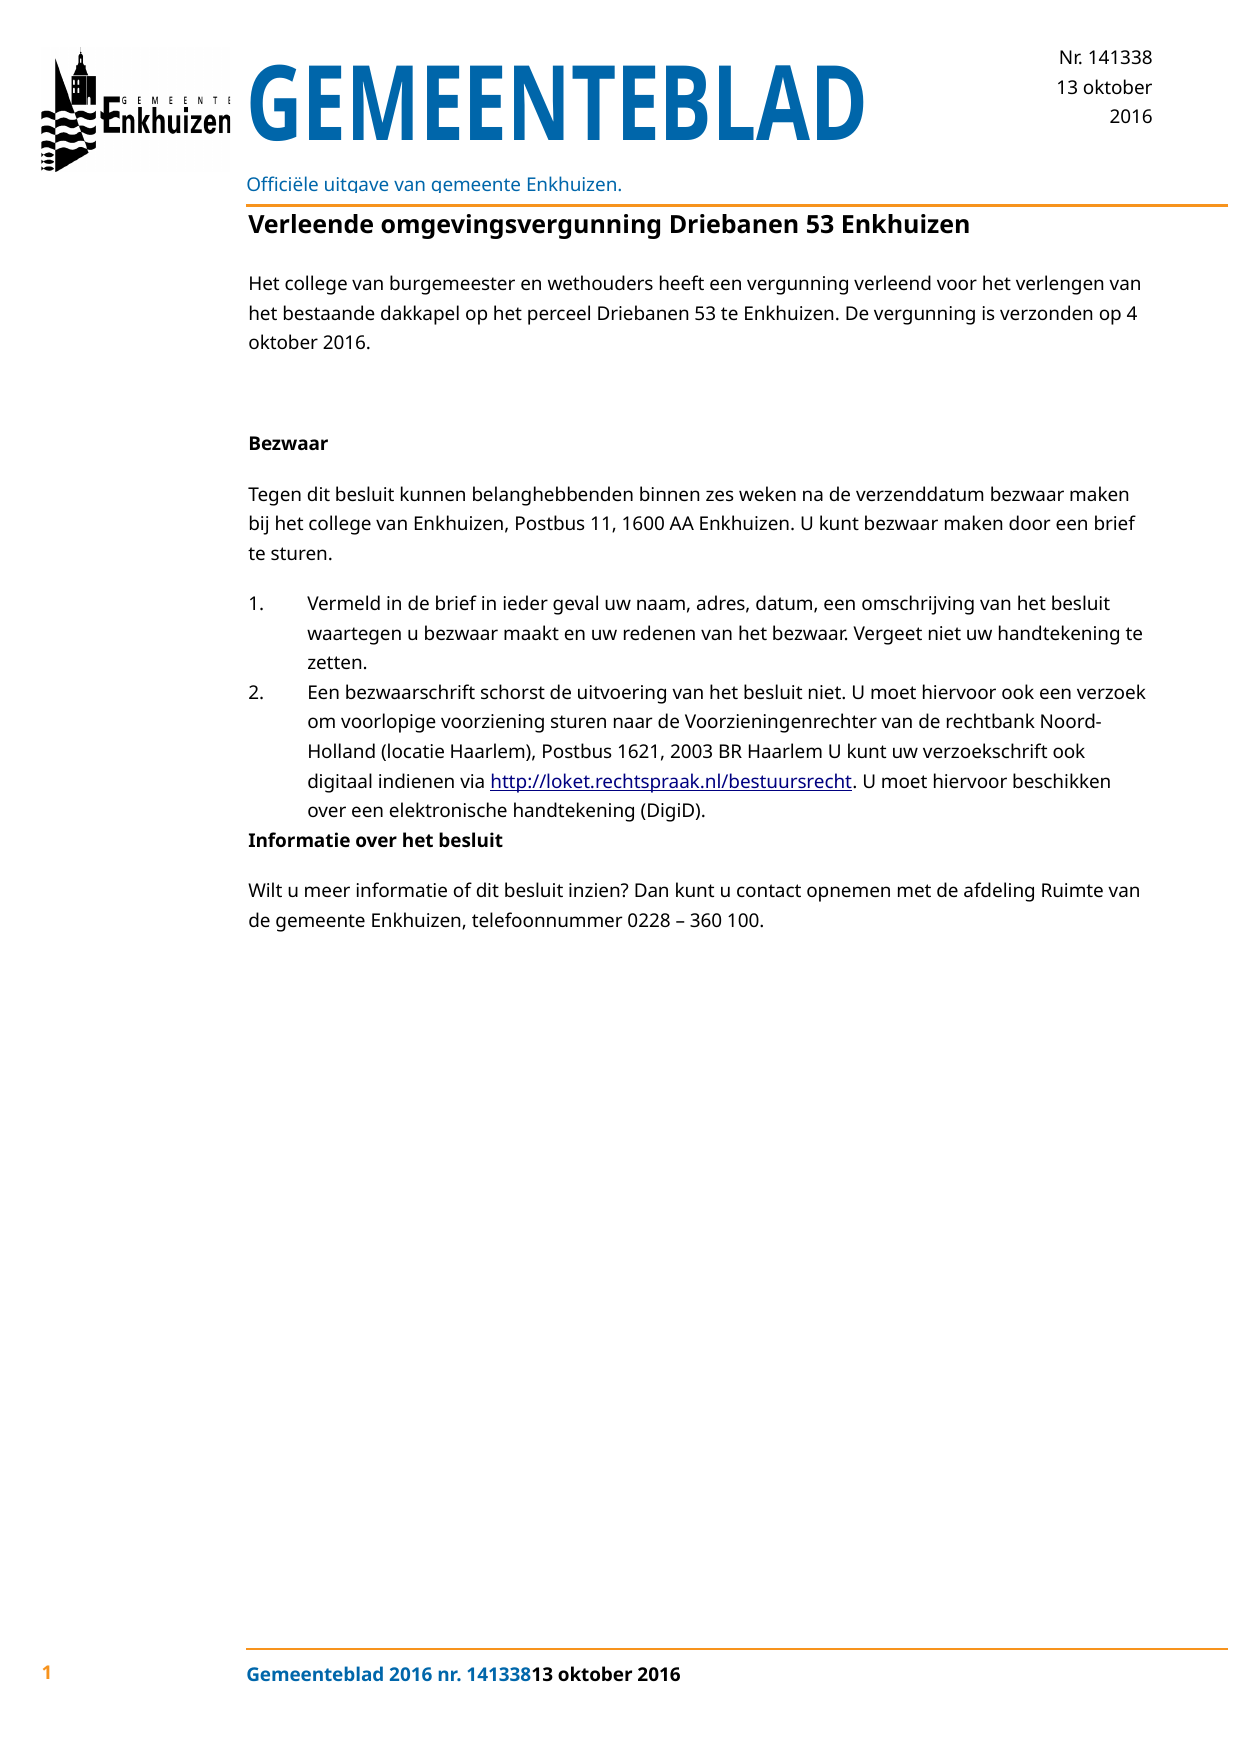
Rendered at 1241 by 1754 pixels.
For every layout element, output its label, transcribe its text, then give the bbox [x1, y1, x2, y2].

text Het college van burgemeester en wethouders heeft een vergunning verleend voor het verlengen van het bestaande dakkapel op het perceel Driebanen 53 te Enkhuizen. De vergunning is verzonden op 4 oktober 2016. [248, 270, 1152, 355]
text Tegen dit besluit kunnen belanghebbenden binnen zes weken na de verzenddatum bezwaar maken bij het college van Enkhuizen, Postbus 11, 1600 AA Enkhuizen. U kunt bezwaar maken door een brief te sturen. [248, 481, 1152, 566]
text Bezwaar [248, 430, 1152, 456]
text Wilt u meer informatie of dit besluit inzien? Dan kunt u contact opnemen met de afdeling Ruimte van de gemeente Enkhuizen, telefoonnummer 0228 – 360 100. [248, 877, 1152, 933]
list Vermeld in de brief in ieder geval uw naam, adres, datum, een omschrijving van het besluit waartegen u bezwaar maakt en uw redenen van het bezwaar. Vergeet niet uw handtekening te zetten. [248, 590, 1152, 675]
text Informatie over het besluit [248, 827, 1152, 853]
text Verleende omgevingsvergunning Driebanen 53 Enkhuizen [248, 207, 1152, 241]
list Een bezwaarschrift schorst de uitvoering van het besluit niet. U moet hiervoor ook een verzoek om voorlopige voorziening sturen naar de Voorzieningenrechter van de rechtbank Noord-Holland (locatie Haarlem), Postbus 1621, 2003 BR Haarlem U kunt uw verzoekschrift ook digitaal indienen via http://loket.rechtspraak.nl/bestuursrecht. U moet hiervoor beschikken over een elektronische handtekening (DigiD). [248, 679, 1152, 823]
picture [41, 47, 231, 172]
